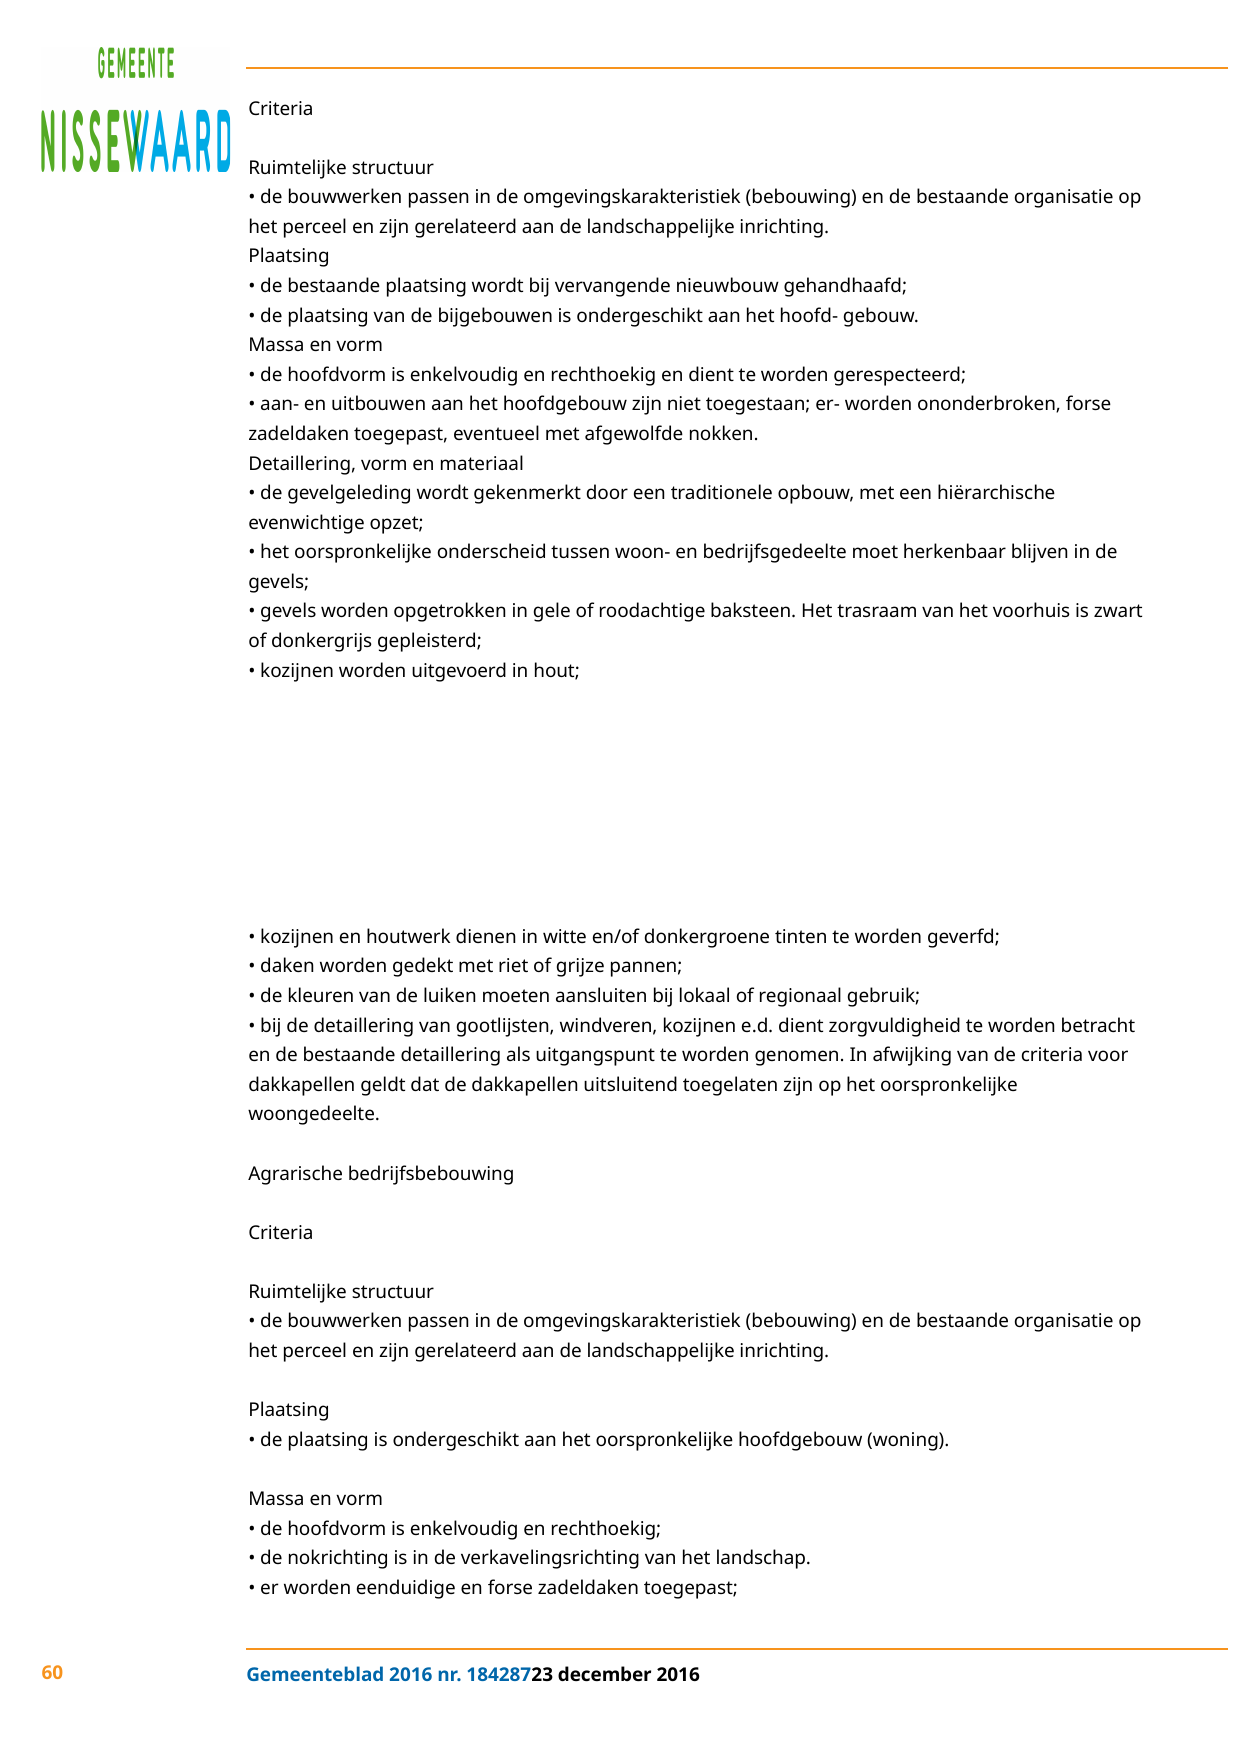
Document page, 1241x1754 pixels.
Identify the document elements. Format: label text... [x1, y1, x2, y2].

text • aan- en uitbouwen aan het hoofdgebouw zijn niet toegestaan; er- worden ononderbroken, forse zadeldaken toegepast, eventueel met afgewolfde nokken. [248, 391, 1152, 446]
text • kozijnen worden uitgevoerd in hout; [248, 657, 1152, 683]
text • de bestaande plaatsing wordt bij vervangende nieuwbouw gehandhaafd; [248, 272, 1152, 298]
text • er worden eenduidige en forse zadeldaken toegepast; [248, 1574, 1152, 1600]
text Detaillering, vorm en materiaal [248, 450, 1152, 476]
text • de hoofdvorm is enkelvoudig en rechthoekig en dient te worden gerespecteerd; [248, 361, 1152, 387]
text • de plaatsing van de bijgebouwen is ondergeschikt aan het hoofd- gebouw. [248, 302, 1152, 328]
text Plaatsing [248, 1396, 1152, 1422]
picture [200, 151, 206, 172]
text • de bouwwerken passen in de omgevingskarakteristiek (bebouwing) en de bestaande organisatie op het perceel en zijn gerelateerd aan de landschappelijke inrichting. [248, 1308, 1152, 1363]
text Criteria [248, 1219, 1152, 1245]
text • gevels worden opgetrokken in gele of roodachtige baksteen. Het trasraam van het voorhuis is zwart of donkergrijs gepleisterd; [248, 598, 1152, 653]
text • de plaatsing is ondergeschikt aan het oorspronkelijke hoofdgebouw (woning). [248, 1426, 1152, 1452]
text • het oorspronkelijke onderscheid tussen woon- en bedrijfsgedeelte moet herkenbaar blijven in de gevels; [248, 538, 1152, 594]
text Plaatsing [248, 243, 1152, 268]
text • de hoofdvorm is enkelvoudig en rechthoekig; [248, 1515, 1152, 1541]
text • de bouwwerken passen in de omgevingskarakteristiek (bebouwing) en de bestaande organisatie op het perceel en zijn gerelateerd aan de landschappelijke inrichting. [248, 183, 1152, 239]
text Ruimtelijke structuur [248, 1278, 1152, 1304]
text Criteria [248, 95, 1152, 121]
picture [154, 157, 165, 172]
text Massa en vorm [248, 1485, 1152, 1511]
picture [222, 122, 227, 160]
text Ruimtelijke structuur [248, 154, 1152, 180]
text Agrarische bedrijfsbebouwing [248, 1160, 1152, 1186]
text • bij de detaillering van gootlijsten, windveren, kozijnen e.d. dient zorgvuldigheid te worden betracht en de bestaande detaillering als uitgangspunt te worden genomen. In afwijking van de criteria voor dakkapellen geldt dat de dakkapellen uitsluitend toegelaten zijn op het oorspronkelijke woongedeelte. [248, 1012, 1152, 1126]
text • daken worden gedekt met riet of grijze pannen; [248, 953, 1152, 978]
text • de gevelgeleding wordt gekenmerkt door een traditionele opbouw, met een hiërarchische evenwichtige opzet; [248, 479, 1152, 535]
text • kozijnen en houtwerk dienen in witte en/of donkergroene tinten te worden geverfd; [248, 923, 1152, 949]
picture [41, 47, 231, 172]
picture [201, 122, 206, 138]
picture [176, 157, 187, 172]
text Massa en vorm [248, 331, 1152, 357]
text • de nokrichting is in de verkavelingsrichting van het landschap. [248, 1544, 1152, 1570]
text • de kleuren van de luiken moeten aansluiten bij lokaal of regionaal gebruik; [248, 982, 1152, 1008]
